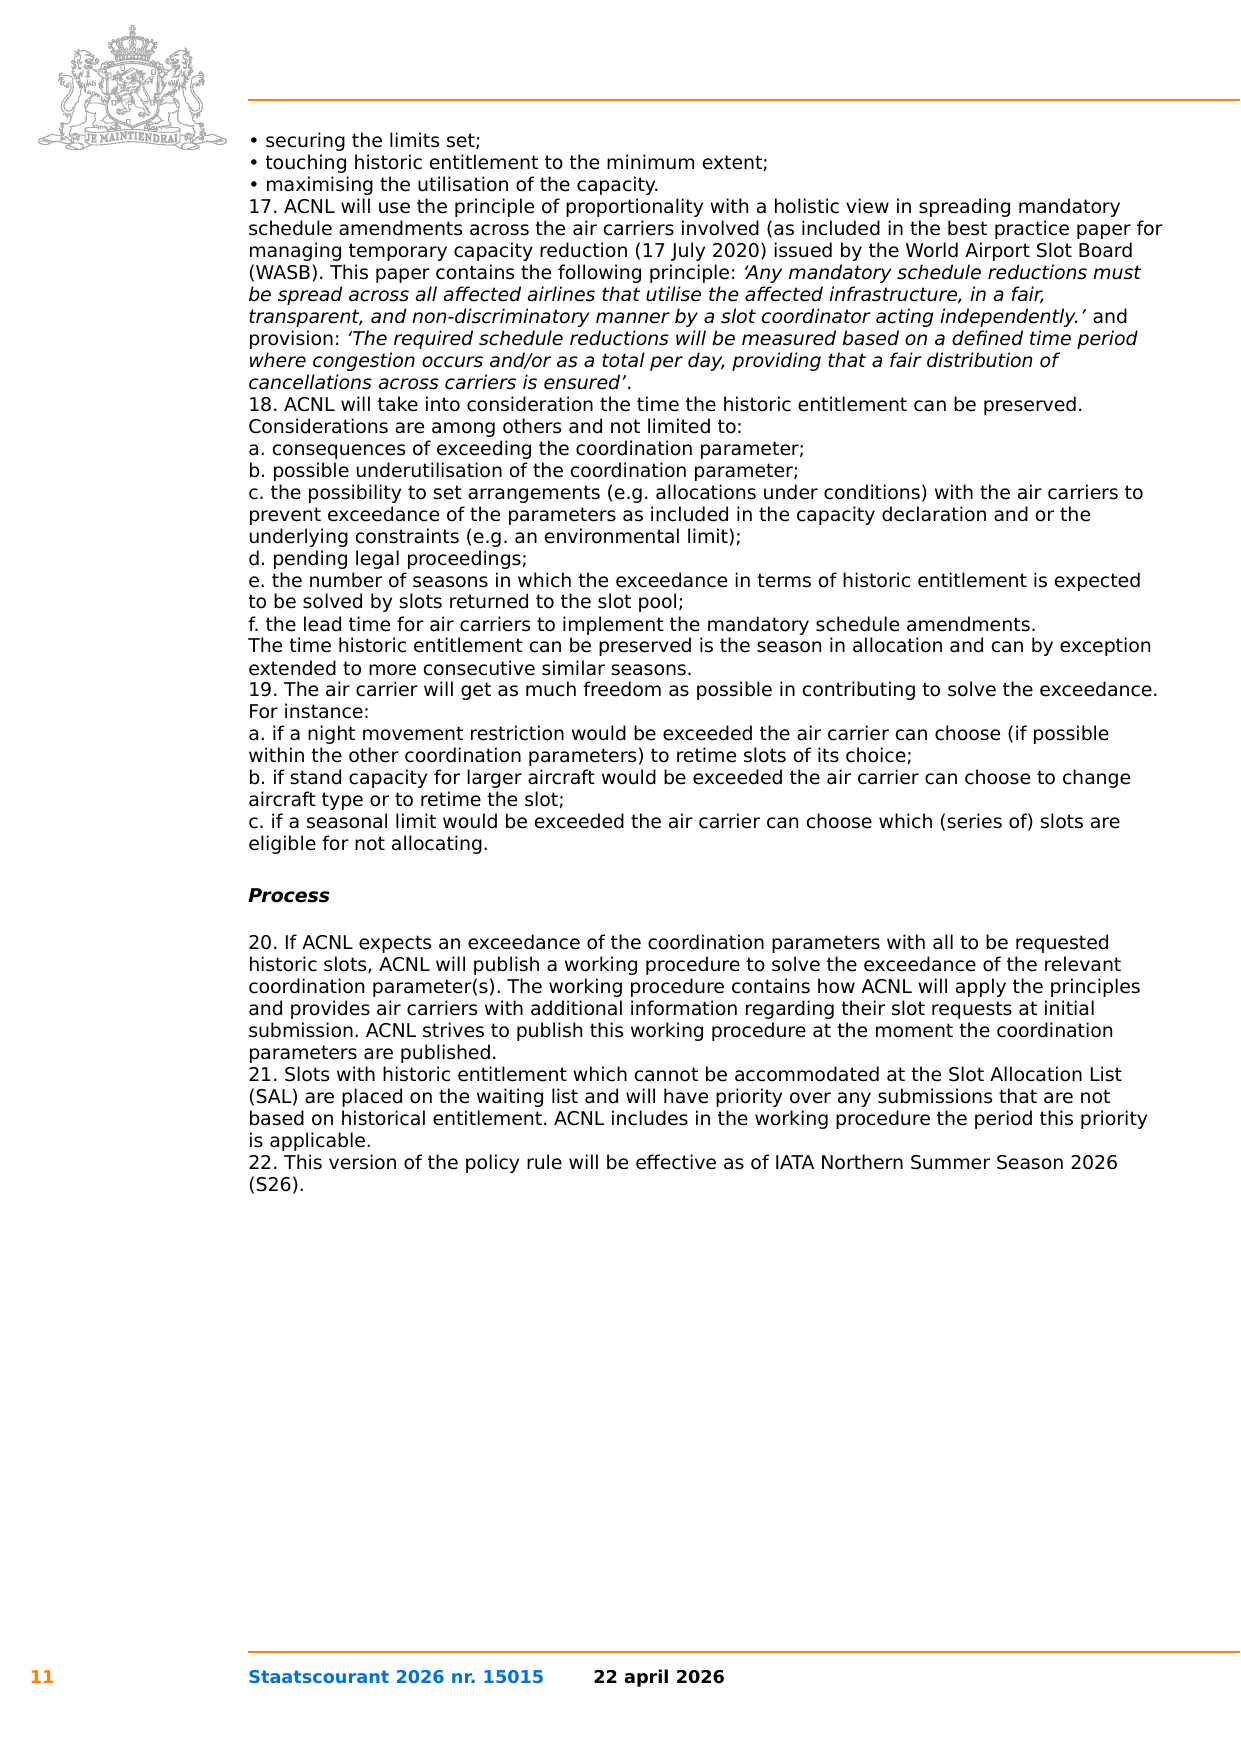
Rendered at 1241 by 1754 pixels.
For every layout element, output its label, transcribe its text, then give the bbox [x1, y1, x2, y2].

text 19. The air carrier will get as much freedom as possible in contributing to solve the exceedance. For instance: [248, 679, 1163, 723]
text 20. If ACNL expects an exceedance of the coordination parameters with all to be requested historic slots, ACNL will publish a working procedure to solve the exceedance of the relevant coordination parameter(s). The working procedure contains how ACNL will apply the principles and provides air carriers with additional information regarding their slot requests at initial submission. ACNL strives to publish this working procedure at the moment the coordination parameters are published. [248, 932, 1163, 1064]
text 22. This version of the policy rule will be effective as of IATA Northern Summer Season 2026 (S26). [248, 1152, 1163, 1196]
text c. if a seasonal limit would be exceeded the air carrier can choose which (series of) slots are eligible for not allocating. [248, 811, 1163, 855]
text 18. ACNL will take into consideration the time the historic entitlement can be preserved. Considerations are among others and not limited to: [248, 394, 1163, 438]
subtitle Process [248, 885, 1163, 907]
text f. the lead time for air carriers to implement the mandatory schedule amendments. [248, 613, 1163, 635]
text a. consequences of exceeding the coordination parameter; [248, 438, 1163, 459]
text • securing the limits set; [248, 130, 1163, 152]
picture [38, 25, 227, 150]
text e. the number of seasons in which the exceedance in terms of historic entitlement is expected to be solved by slots returned to the slot pool; [248, 569, 1163, 613]
text • touching historic entitlement to the minimum extent; [248, 152, 1163, 174]
text a. if a night movement restriction would be exceeded the air carrier can choose (if possible within the other coordination parameters) to retime slots of its choice; [248, 723, 1163, 767]
text b. possible underutilisation of the coordination parameter; [248, 459, 1163, 482]
text d. pending legal proceedings; [248, 547, 1163, 569]
text 21. Slots with historic entitlement which cannot be accommodated at the Slot Allocation List (SAL) are placed on the waiting list and will have priority over any submissions that are not based on historical entitlement. ACNL includes in the working procedure the period this priority is applicable. [248, 1064, 1163, 1152]
text • maximising the utilisation of the capacity. [248, 174, 1163, 196]
text c. the possibility to set arrangements (e.g. allocations under conditions) with the air carriers to prevent exceedance of the parameters as included in the capacity declaration and or the underlying constraints (e.g. an environmental limit); [248, 482, 1163, 547]
text b. if stand capacity for larger aircraft would be exceeded the air carrier can choose to change aircraft type or to retime the slot; [248, 767, 1163, 811]
text The time historic entitlement can be preserved is the season in allocation and can by exception extended to more consecutive similar seasons. [248, 635, 1163, 679]
text 17. ACNL will use the principle of proportionality with a holistic view in spreading mandatory schedule amendments across the air carriers involved (as included in the best practice paper for managing temporary capacity reduction (17 July 2020) issued by the World Airport Slot Board (WASB). This paper contains the following principle: ‘Any mandatory schedule reductions must be spread across all affected airlines that utilise the affected infrastructure, in a fair, transparent, and non-discriminatory manner by a slot coordinator acting independently.’ and provision: ‘The required schedule reductions will be measured based on a defined time period where congestion occurs and/or as a total per day, providing that a fair distribution of cancellations across carriers is ensured’. [248, 196, 1163, 394]
